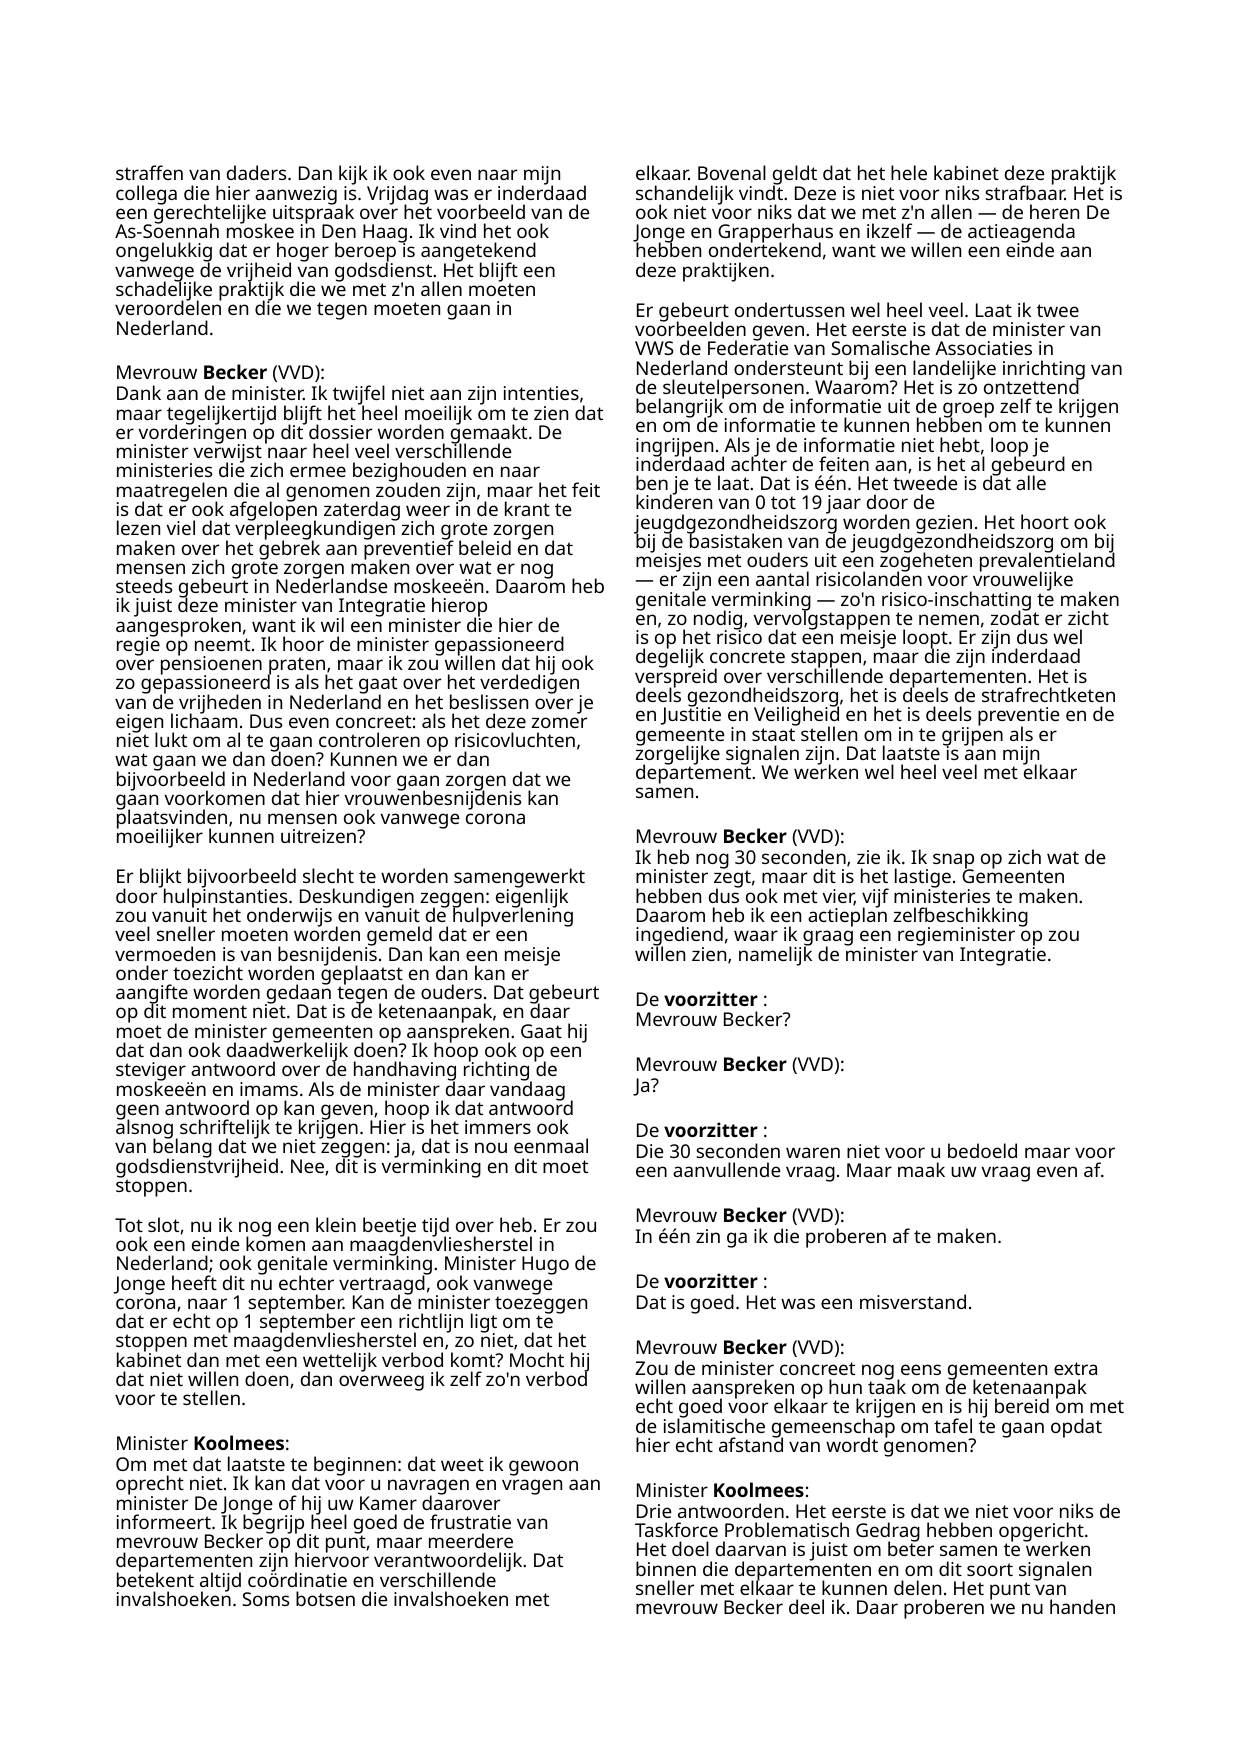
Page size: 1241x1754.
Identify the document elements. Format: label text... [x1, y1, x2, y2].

text Er blijkt bijvoorbeeld slecht te worden samengewerkt door hulpinstanties. Deskundigen zeggen: eigenlijk zou vanuit het onderwijs en vanuit de hulpverlening veel sneller moeten worden gemeld dat er een vermoeden is van besnijdenis. Dan kan een meisje onder toezicht worden geplaatst en dan kan er aangifte worden gedaan tegen de ouders. Dat gebeurt op dit moment niet. Dat is de ketenaanpak, en daar moet de minister gemeenten op aanspreken. Gaat hij dat dan ook daadwerkelijk doen? Ik hoop ook op een steviger antwoord over de handhaving richting de moskeeën en imams. Als de minister daar vandaag geen antwoord op kan geven, hoop ik dat antwoord alsnog schriftelijk te krijgen. Hier is het immers ook van belang dat we niet zeggen: ja, dat is nou eenmaal godsdienstvrijheid. Nee, dit is verminking en dit moet stoppen. [115, 868, 605, 1196]
text Mevrouw Becker (VVD): [635, 1202, 1125, 1228]
text Mevrouw Becker (VVD): [635, 823, 1125, 849]
text Mevrouw Becker? [635, 1011, 1125, 1031]
text Tot slot, nu ik nog een klein beetje tijd over heb. Er zou ook een einde komen aan maagdenvliesherstel in Nederland; ook genitale verminking. Minister Hugo de Jonge heeft dit nu echter vertraagd, ook vanwege corona, naar 1 september. Kan de minister toezeggen dat er echt op 1 september een richtlijn ligt om te stoppen met maagdenvliesherstel en, zo niet, dat het kabinet dan met een wettelijk verbod komt? Mocht hij dat niet willen doen, dan overweeg ik zelf zo'n verbod voor te stellen. [115, 1217, 605, 1409]
text Drie antwoorden. Het eerste is dat we niet voor niks de Taskforce Problematisch Gedrag hebben opgericht. Het doel daarvan is juist om beter samen te werken binnen die departementen en om dit soort signalen sneller met elkaar te kunnen delen. Het punt van mevrouw Becker deel ik. Daar proberen we nu handen [635, 1503, 1125, 1618]
text De voorzitter : [635, 1117, 1125, 1143]
text Dat is goed. Het was een misverstand. [635, 1294, 1125, 1313]
text Er gebeurt ondertussen wel heel veel. Laat ik twee voorbeelden geven. Het eerste is dat de minister van VWS de Federatie van Somalische Associaties in Nederland ondersteunt bij een landelijke inrichting van de sleutelpersonen. Waarom? Het is zo ontzettend belangrijk om de informatie uit de groep zelf te krijgen en om de informatie te kunnen hebben om te kunnen ingrijpen. Als je de informatie niet hebt, loop je inderdaad achter de feiten aan, is het al gebeurd en ben je te laat. Dat is één. Het tweede is dat alle kinderen van 0 tot 19 jaar door de jeugdgezondheidszorg worden gezien. Het hoort ook bij de basistaken van de jeugdgezondheidszorg om bij meisjes met ouders uit een zogeheten prevalentieland — er zijn een aantal risicolanden voor vrouwelijke genitale verminking — zo'n risico-inschatting te maken en, zo nodig, vervolgstappen te nemen, zodat er zicht is op het risico dat een meisje loopt. Er zijn dus wel degelijk concrete stappen, maar die zijn inderdaad verspreid over verschillende departementen. Het is deels gezondheidszorg, het is deels de strafrechtketen en Justitie en Veiligheid en het is deels preventie en de gemeente in staat stellen om in te grijpen als er zorgelijke signalen zijn. Dat laatste is aan mijn departement. We werken wel heel veel met elkaar samen. [635, 302, 1125, 803]
text Om met dat laatste te beginnen: dat weet ik gewoon oprecht niet. Ik kan dat voor u navragen en vragen aan minister De Jonge of hij uw Kamer daarover informeert. Ik begrijp heel goed de frustratie van mevrouw Becker op dit punt, maar meerdere departementen zijn hiervoor verantwoordelijk. Dat betekent altijd coördinatie en verschillende invalshoeken. Soms botsen die invalshoeken met [115, 1456, 605, 1610]
text Mevrouw Becker (VVD): [635, 1334, 1125, 1360]
text Minister Koolmees: [115, 1430, 605, 1456]
text Dank aan de minister. Ik twijfel niet aan zijn intenties, maar tegelijkertijd blijft het heel moeilijk om te zien dat er vorderingen op dit dossier worden gemaakt. De minister verwijst naar heel veel verschillende ministeries die zich ermee bezighouden en naar maatregelen die al genomen zouden zijn, maar het feit is dat er ook afgelopen zaterdag weer in de krant te lezen viel dat verpleegkundigen zich grote zorgen maken over het gebrek aan preventief beleid en dat mensen zich grote zorgen maken over wat er nog steeds gebeurt in Nederlandse moskeeën. Daarom heb ik juist deze minister van Integratie hierop aangesproken, want ik wil een minister die hier de regie op neemt. Ik hoor de minister gepassioneerd over pensioenen praten, maar ik zou willen dat hij ook zo gepassioneerd is als het gaat over het verdedigen van de vrijheden in Nederland en het beslissen over je eigen lichaam. Dus even concreet: als het deze zomer niet lukt om al te gaan controleren op risicovluchten, wat gaan we dan doen? Kunnen we er dan bijvoorbeeld in Nederland voor gaan zorgen dat we gaan voorkomen dat hier vrouwenbesnijdenis kan plaatsvinden, nu mensen ook vanwege corona moeilijker kunnen uitreizen? [115, 385, 605, 848]
text In één zin ga ik die proberen af te maken. [635, 1228, 1125, 1247]
text Ja? [635, 1077, 1125, 1097]
text straffen van daders. Dan kijk ik ook even naar mijn collega die hier aanwezig is. Vrijdag was er inderdaad een gerechtelijke uitspraak over het voorbeeld van de As-Soennah moskee in Den Haag. Ik vind het ook ongelukkig dat er hoger beroep is aangetekend vanwege de vrijheid van godsdienst. Het blijft een schadelijke praktijk die we met z'n allen moeten veroordelen en die we tegen moeten gaan in Nederland. [115, 165, 605, 339]
text Mevrouw Becker (VVD): [115, 359, 605, 385]
text Die 30 seconden waren niet voor u bedoeld maar voor een aanvullende vraag. Maar maak uw vraag even af. [635, 1143, 1125, 1182]
text Minister Koolmees: [635, 1477, 1125, 1503]
text Zou de minister concreet nog eens gemeenten extra willen aanspreken op hun taak om de ketenaanpak echt goed voor elkaar te krijgen en is hij bereid om met de islamitische gemeenschap om tafel te gaan opdat hier echt afstand van wordt genomen? [635, 1360, 1125, 1456]
text De voorzitter : [635, 986, 1125, 1011]
text Ik heb nog 30 seconden, zie ik. Ik snap op zich wat de minister zegt, maar dit is het lastige. Gemeenten hebben dus ook met vier, vijf ministeries te maken. Daarom heb ik een actieplan zelfbeschikking ingediend, waar ik graag een regieminister op zou willen zien, namelijk de minister van Integratie. [635, 849, 1125, 965]
text elkaar. Bovenal geldt dat het hele kabinet deze praktijk schandelijk vindt. Deze is niet voor niks strafbaar. Het is ook niet voor niks dat we met z'n allen — de heren De Jonge en Grapperhaus en ikzelf — de actieagenda hebben ondertekend, want we willen een einde aan deze praktijken. [635, 165, 1125, 281]
text De voorzitter : [635, 1268, 1125, 1294]
text Mevrouw Becker (VVD): [635, 1052, 1125, 1077]
